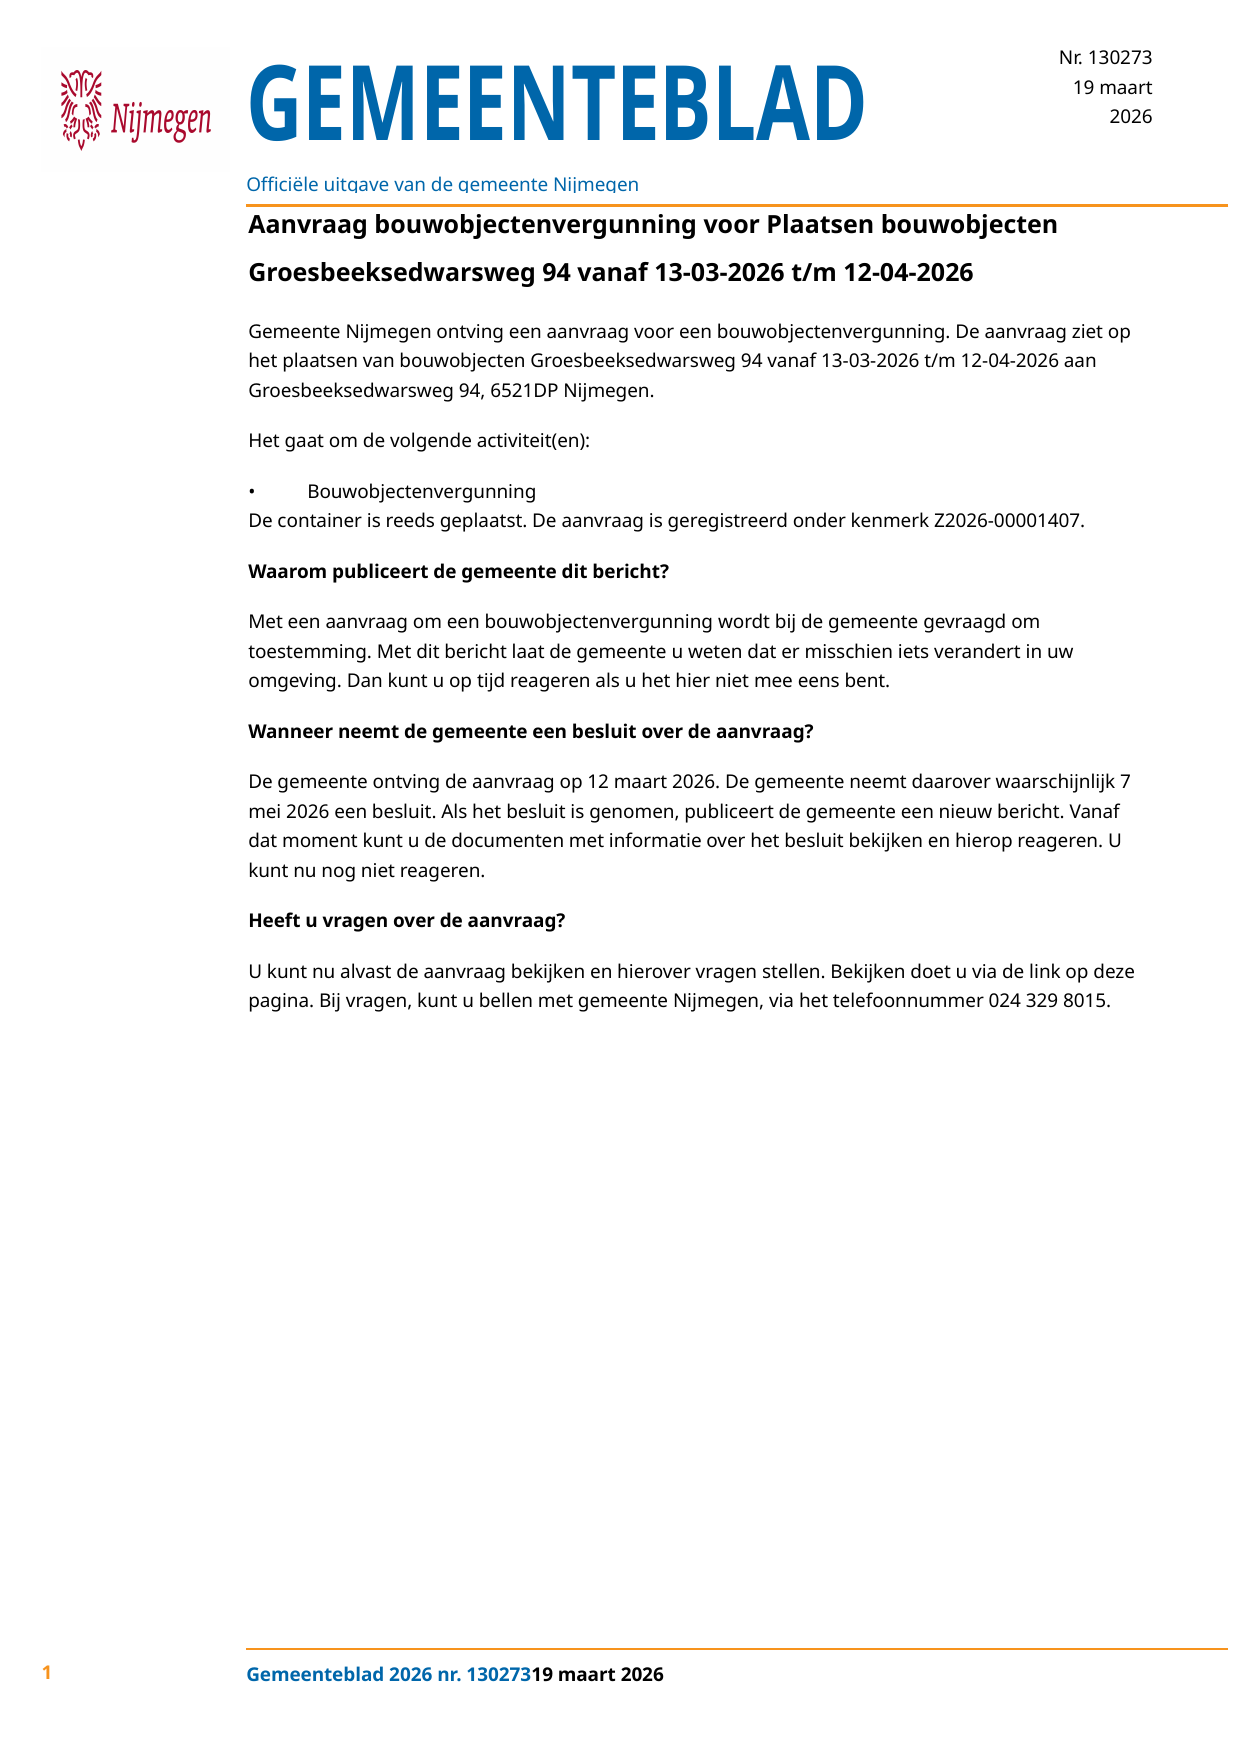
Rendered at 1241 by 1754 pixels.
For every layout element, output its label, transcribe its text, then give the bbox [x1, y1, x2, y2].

text Aanvraag bouwobjectenvergunning voor Plaatsen bouwobjecten Groesbeeksedwarsweg 94 vanaf 13-03-2026 t/m 12-04-2026 [248, 207, 1152, 288]
text Het gaat om de volgende activiteit(en): [248, 427, 1152, 453]
text Waarom publiceert de gemeente dit bericht? [248, 558, 1152, 584]
text U kunt nu alvast de aanvraag bekijken en hierover vragen stellen. Bekijken doet u via de link op deze pagina. Bij vragen, kunt u bellen met gemeente Nijmegen, via het telefoonnummer 024 329 8015. [248, 958, 1152, 1013]
text Wanneer neemt de gemeente een besluit over de aanvraag? [248, 718, 1152, 744]
text Heeft u vragen over de aanvraag? [248, 907, 1152, 933]
text Met een aanvraag om een bouwobjectenvergunning wordt bij de gemeente gevraagd om toestemming. Met dit bericht laat de gemeente u weten dat er misschien iets verandert in uw omgeving. Dan kunt u op tijd reageren als u het hier niet mee eens bent. [248, 608, 1152, 693]
text De container is reeds geplaatst. De aanvraag is geregistreerd onder kenmerk Z2026-00001407. [248, 507, 1152, 533]
text De gemeente ontving de aanvraag op 12 maart 2026. De gemeente neemt daarover waarschijnlijk 7 mei 2026 een besluit. Als het besluit is genomen, publiceert de gemeente een nieuw bericht. Vanaf dat moment kunt u de documenten met informatie over het besluit bekijken en hierop reageren. U kunt nu nog niet reageren. [248, 768, 1152, 883]
picture [41, 47, 231, 172]
text Gemeente Nijmegen ontving een aanvraag voor een bouwobjectenvergunning. De aanvraag ziet op het plaatsen van bouwobjecten Groesbeeksedwarsweg 94 vanaf 13-03-2026 t/m 12-04-2026 aan Groesbeeksedwarsweg 94, 6521DP Nijmegen. [248, 318, 1152, 403]
list Bouwobjectenvergunning [248, 478, 1152, 504]
